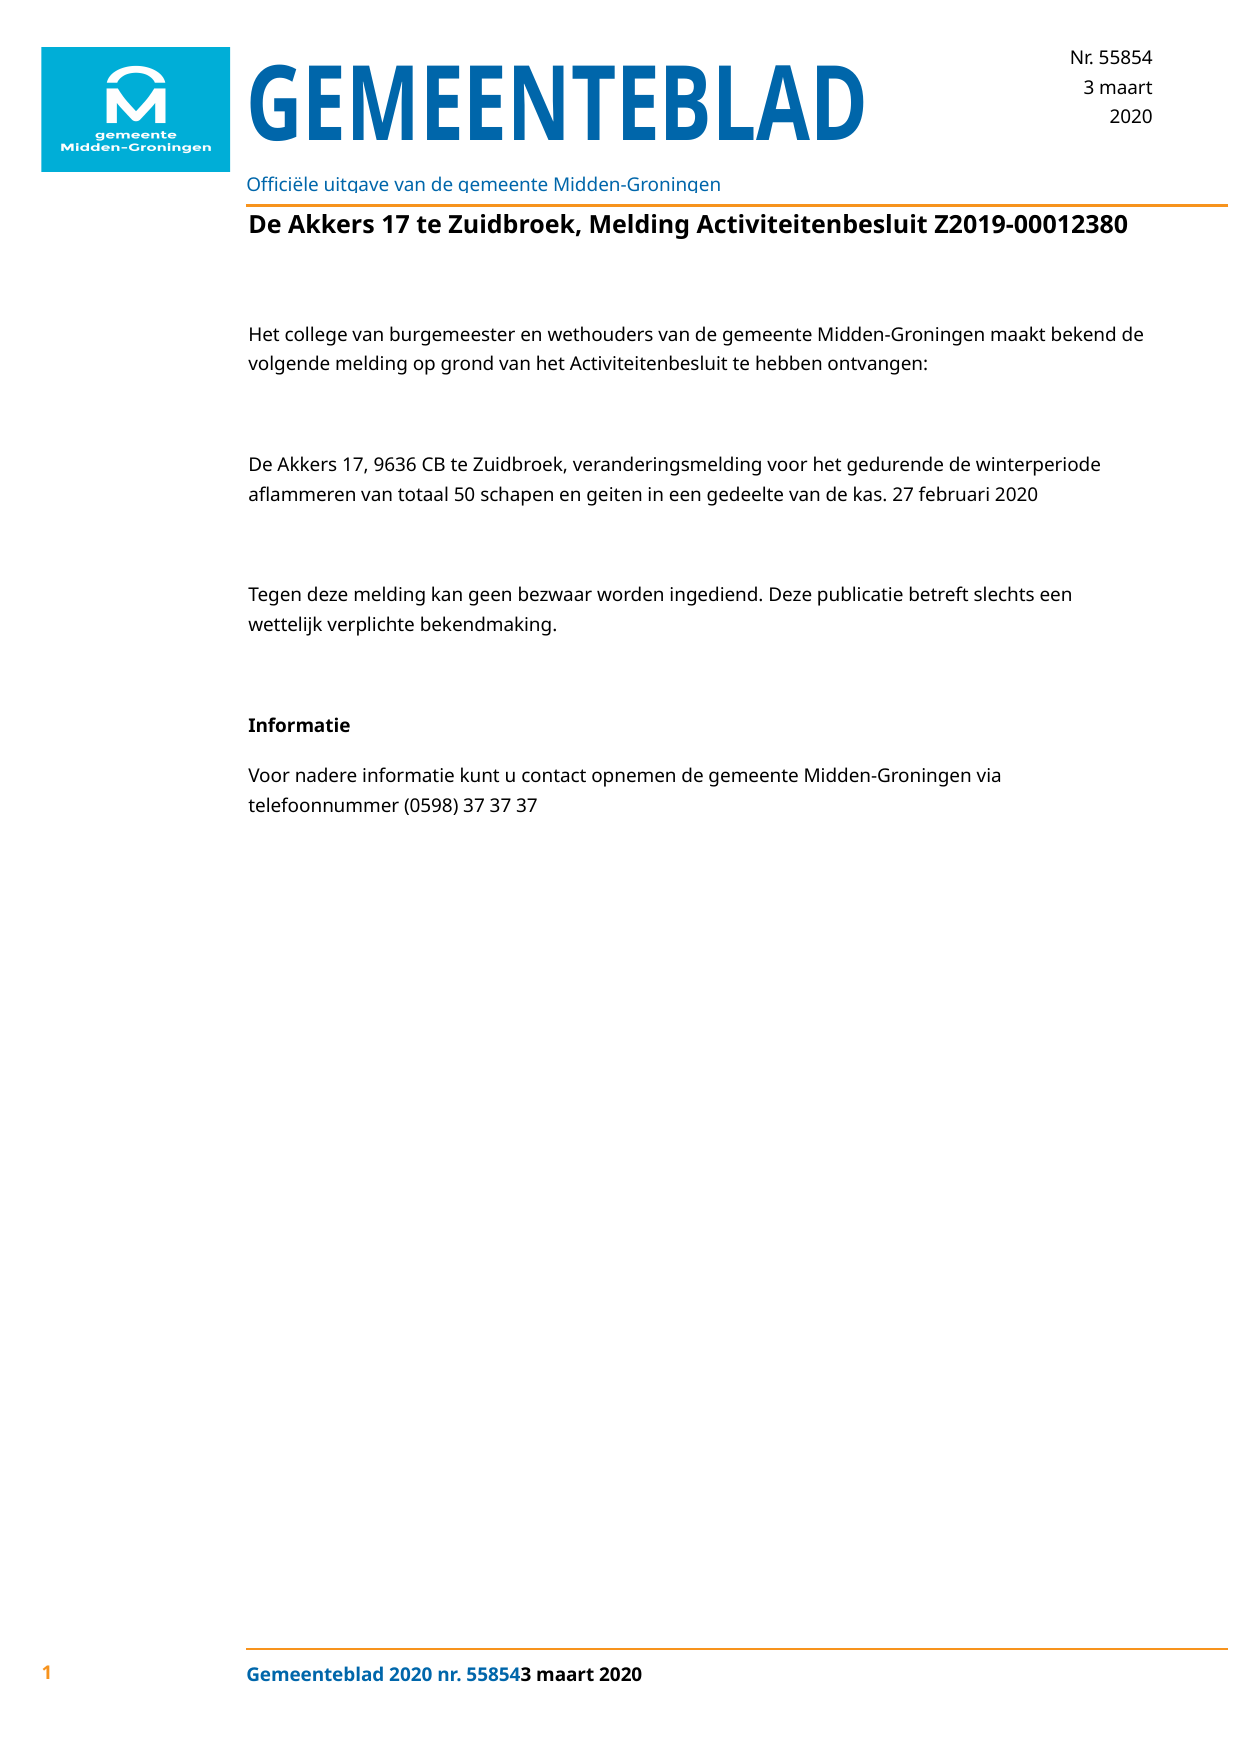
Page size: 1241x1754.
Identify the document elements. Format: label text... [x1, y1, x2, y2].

picture [107, 89, 165, 122]
text De Akkers 17 te Zuidbroek, Melding Activiteitenbesluit Z2019-00012380 [248, 207, 1152, 241]
text Voor nadere informatie kunt u contact opnemen de gemeente Midden-Groningen via telefoonnummer (0598) 37 37 37 [248, 762, 1152, 818]
text De Akkers 17, 9636 CB te Zuidbroek, veranderingsmelding voor het gedurende de winterperiode aflammeren van totaal 50 schapen en geiten in een gedeelte van de kas. 27 februari 2020 [248, 451, 1152, 506]
picture [108, 66, 164, 82]
text Informatie [248, 712, 1152, 738]
text Het college van burgemeester en wethouders van de gemeente Midden-Groningen maakt bekend de volgende melding op grond van het Activiteitenbesluit te hebben ontvangen: [248, 321, 1152, 376]
picture [184, 146, 190, 153]
text Tegen deze melding kan geen bezwaar worden ingediend. Deze publicatie betreft slechts een wettelijk verplichte bekendmaking. [248, 582, 1152, 637]
